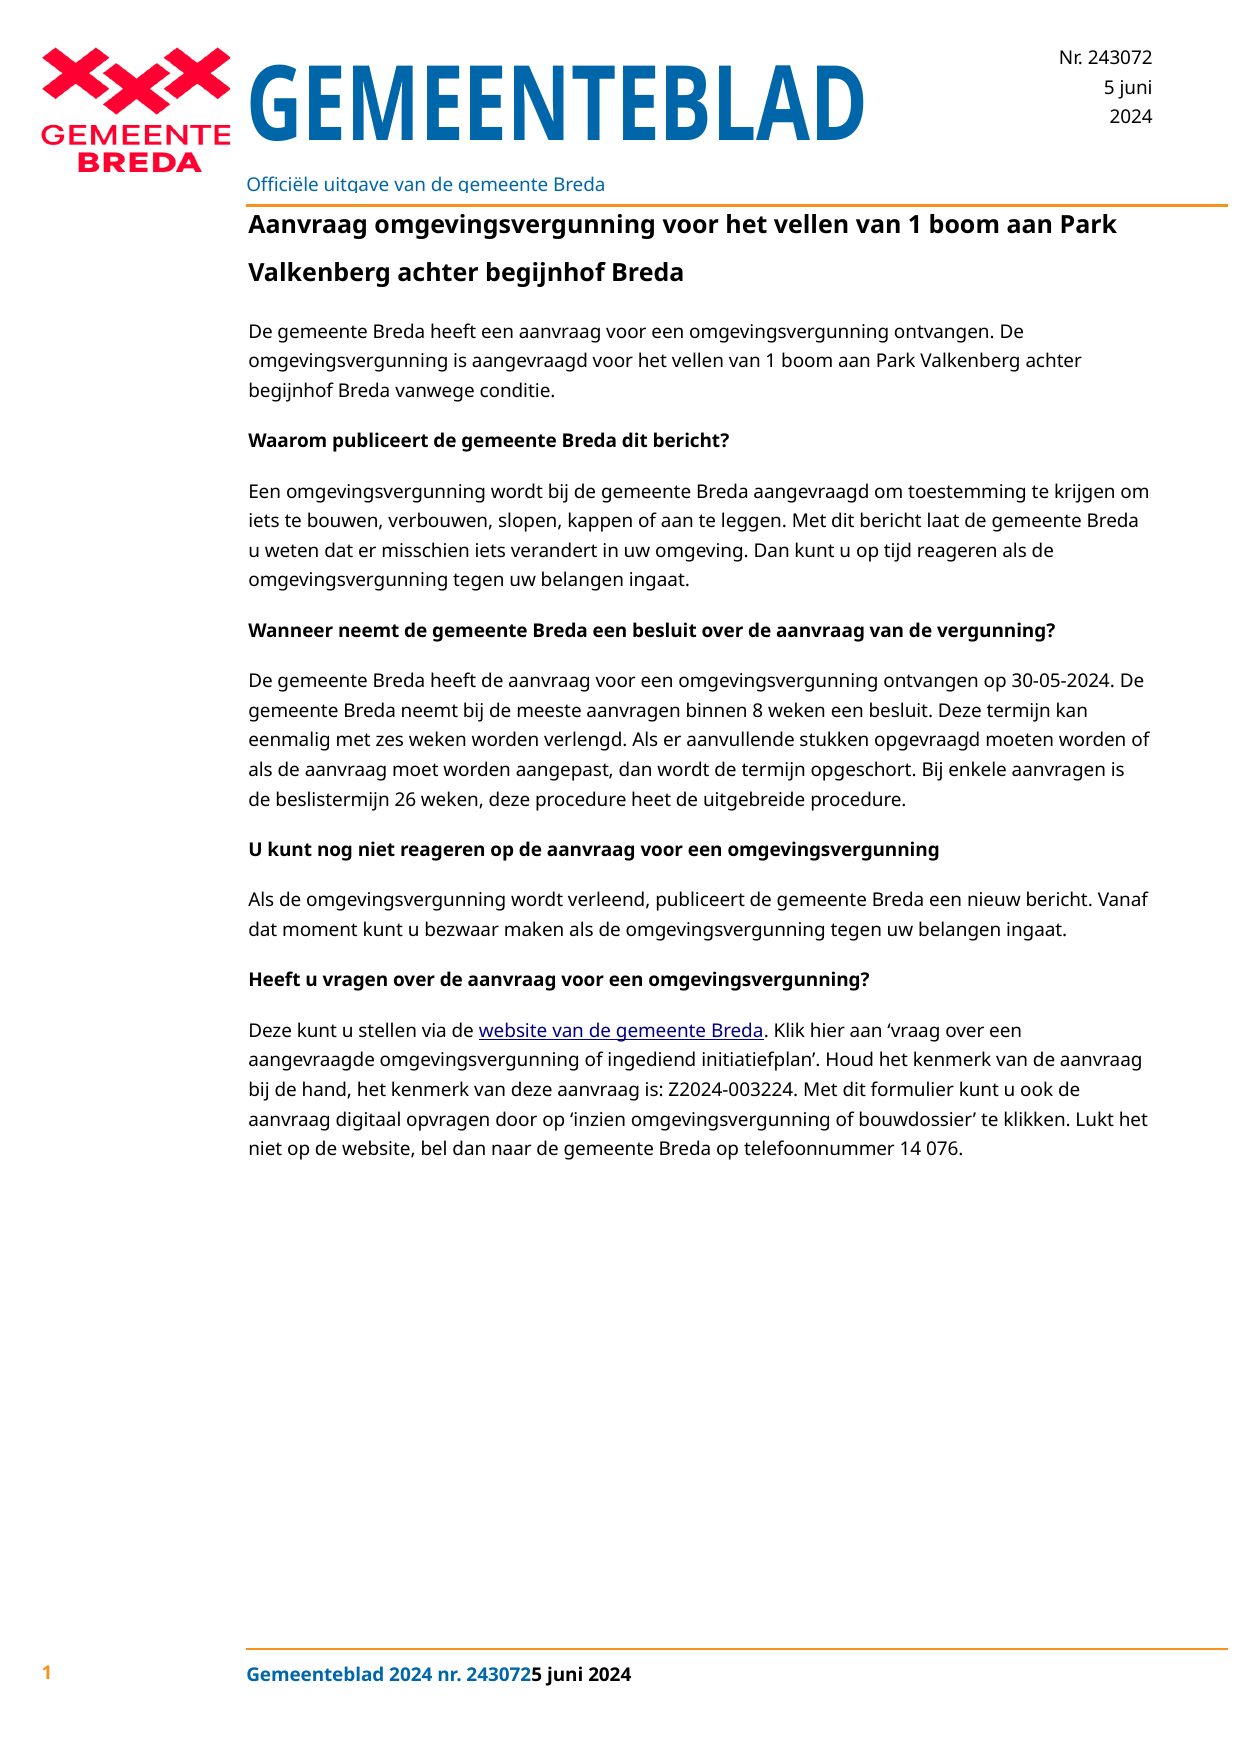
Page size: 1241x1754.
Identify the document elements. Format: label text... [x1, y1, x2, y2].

text Deze kunt u stellen via de website van de gemeente Breda. Klik hier aan ‘vraag over een aangevraagde omgevingsvergunning of ingediend initiatiefplan’. Houd het kenmerk van de aanvraag bij de hand, het kenmerk van deze aanvraag is: Z2024-003224. Met dit formulier kunt u ook de aanvraag digitaal opvragen door op ‘inzien omgevingsvergunning of bouwdossier’ te klikken. Lukt het niet op de website, bel dan naar de gemeente Breda op telefoonnummer 14 076. [248, 1017, 1152, 1161]
text Waarom publiceert de gemeente Breda dit bericht? [248, 427, 1152, 453]
text U kunt nog niet reageren op de aanvraag voor een omgevingsvergunning [248, 836, 1152, 862]
text Wanneer neemt de gemeente Breda een besluit over de aanvraag van de vergunning? [248, 617, 1152, 643]
picture [41, 47, 231, 172]
text Een omgevingsvergunning wordt bij de gemeente Breda aangevraagd om toestemming te krijgen om iets te bouwen, verbouwen, slopen, kappen of aan te leggen. Met dit bericht laat de gemeente Breda u weten dat er misschien iets verandert in uw omgeving. Dan kunt u op tijd reageren als de omgevingsvergunning tegen uw belangen ingaat. [248, 478, 1152, 592]
text Heeft u vragen over de aanvraag voor een omgevingsvergunning? [248, 967, 1152, 992]
text De gemeente Breda heeft een aanvraag voor een omgevingsvergunning ontvangen. De omgevingsvergunning is aangevraagd voor het vellen van 1 boom aan Park Valkenberg achter begijnhof Breda vanwege conditie. [248, 318, 1152, 403]
text Aanvraag omgevingsvergunning voor het vellen van 1 boom aan Park Valkenberg achter begijnhof Breda [248, 207, 1152, 288]
text Als de omgevingsvergunning wordt verleend, publiceert de gemeente Breda een nieuw bericht. Vanaf dat moment kunt u bezwaar maken als de omgevingsvergunning tegen uw belangen ingaat. [248, 887, 1152, 942]
text De gemeente Breda heeft de aanvraag voor een omgevingsvergunning ontvangen op 30-05-2024. De gemeente Breda neemt bij de meeste aanvragen binnen 8 weken een besluit. Deze termijn kan eenmalig met zes weken worden verlengd. Als er aanvullende stukken opgevraagd moeten worden of als de aanvraag moet worden aangepast, dan wordt de termijn opgeschort. Bij enkele aanvragen is de beslistermijn 26 weken, deze procedure heet de uitgebreide procedure. [248, 667, 1152, 812]
